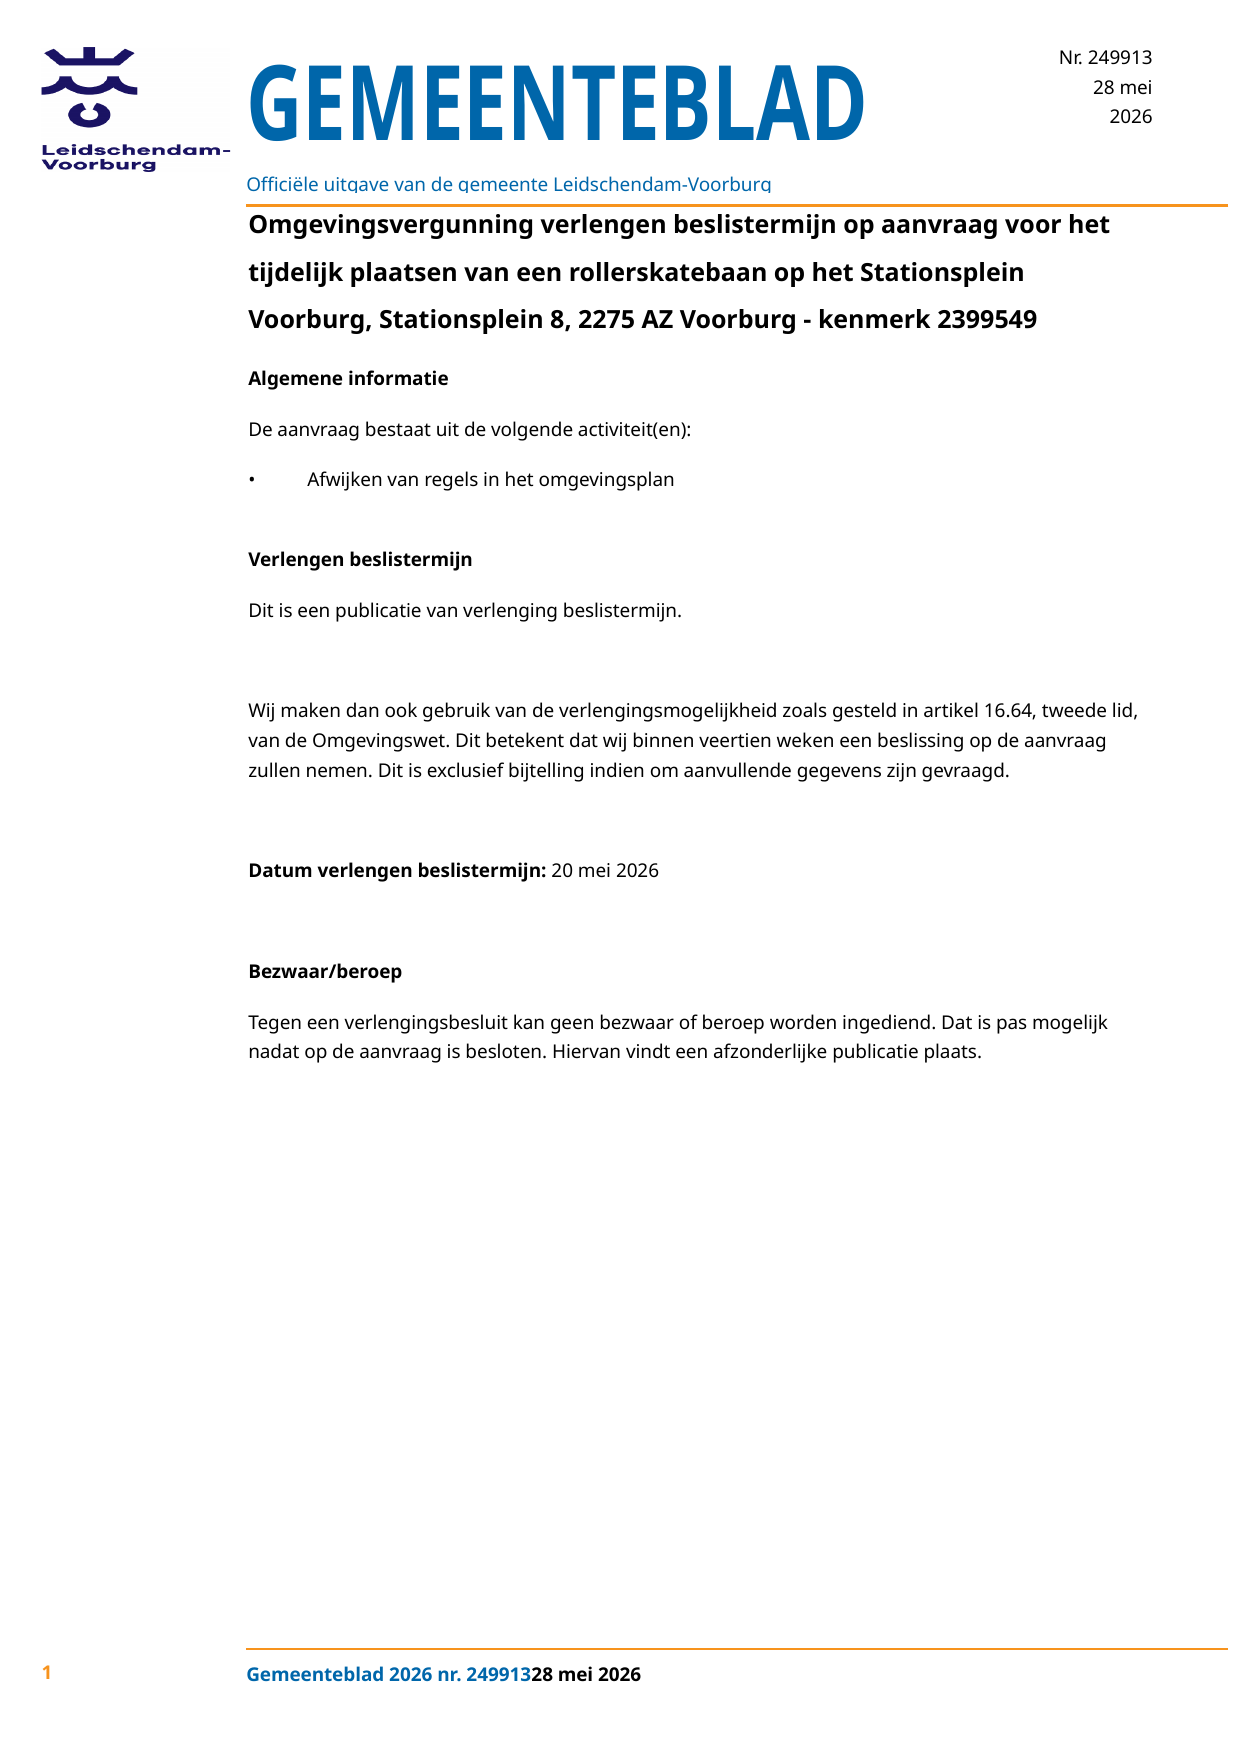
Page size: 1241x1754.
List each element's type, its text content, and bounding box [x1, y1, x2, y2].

text Dit is een publicatie van verlenging beslistermijn. [248, 597, 1152, 622]
text Verlengen beslistermijn [248, 546, 1152, 572]
text Tegen een verlengingsbesluit kan geen bezwaar of beroep worden ingediend. Dat is pas mogelijk nadat op de aanvraag is besloten. Hiervan vindt een afzonderlijke publicatie plaats. [248, 1009, 1152, 1064]
picture [41, 47, 231, 172]
text De aanvraag bestaat uit de volgende activiteit(en): [248, 416, 1152, 442]
text Wij maken dan ook gebruik van de verlengingsmogelijkheid zoals gesteld in artikel 16.64, tweede lid, van de Omgevingswet. Dit betekent dat wij binnen veertien weken een beslissing op de aanvraag zullen nemen. Dit is exclusief bijtelling indien om aanvullende gegevens zijn gevraagd. [248, 698, 1152, 782]
text Omgevingsvergunning verlengen beslistermijn op aanvraag voor het tijdelijk plaatsen van een rollerskatebaan op het Stationsplein Voorburg, Stationsplein 8, 2275 AZ Voorburg - kenmerk 2399549 [248, 207, 1152, 336]
text Algemene informatie [248, 366, 1152, 391]
list Afwijken van regels in het omgevingsplan [248, 466, 1152, 492]
text Datum verlengen beslistermijn: 20 mei 2026 [248, 858, 1152, 883]
text Bezwaar/beroep [248, 958, 1152, 984]
